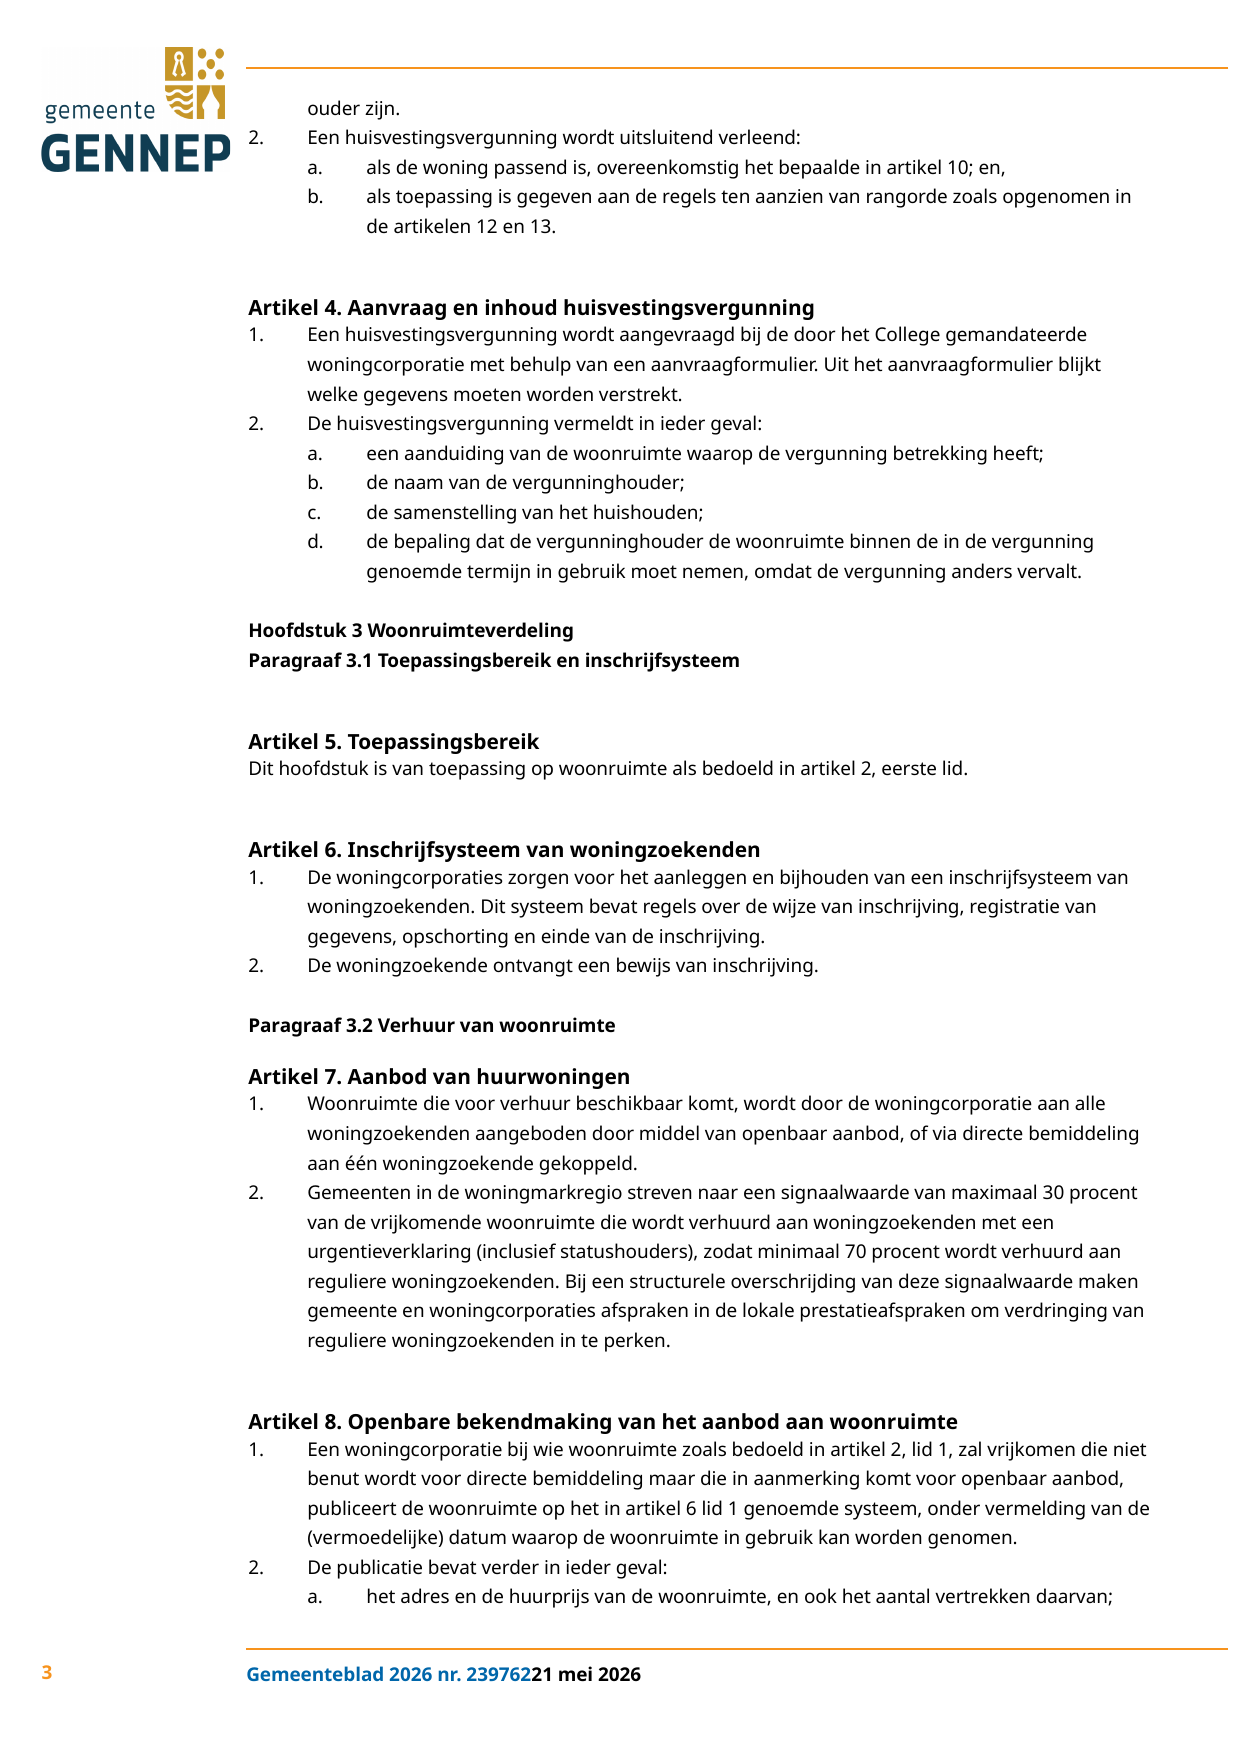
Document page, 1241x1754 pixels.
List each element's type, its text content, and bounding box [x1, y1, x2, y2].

text Dit hoofdstuk is van toepassing op woonruimte als bedoeld in artikel 2, eerste lid. [248, 755, 1152, 781]
picture [41, 47, 231, 172]
text Artikel 7. Aanbod van huurwoningen [248, 1062, 1152, 1091]
text Paragraaf 3.1 Toepassingsbereik en inschrijfsysteem [248, 647, 1152, 673]
list De woningzoekende ontvangt een bewijs van inschrijving. [248, 953, 1152, 978]
text Artikel 6. Inschrijfsysteem van woningzoekenden [248, 835, 1152, 864]
list als toepassing is gegeven aan de regels ten aanzien van rangorde zoals opgenomen in de artikelen 12 en 13. [307, 183, 1152, 239]
list Woonruimte die voor verhuur beschikbaar komt, wordt door de woningcorporatie aan alle woningzoekenden aangeboden door middel van openbaar aanbod, of via directe bemiddeling aan één woningzoekende gekoppeld. [248, 1091, 1152, 1176]
list Gemeenten in de woningmarkregio streven naar een signaalwaarde van maximaal 30 procent van de vrijkomende woonruimte die wordt verhuurd aan woningzoekenden met een urgentieverklaring (inclusief statushouders), zodat minimaal 70 procent wordt verhuurd aan reguliere woningzoekenden. Bij een structurele overschrijding van deze signaalwaarde maken gemeente en woningcorporaties afspraken in de lokale prestatieafspraken om verdringing van reguliere woningzoekenden in te perken. [248, 1179, 1152, 1353]
list de samenstelling van het huishouden; [307, 499, 1152, 525]
list De publicatie bevat verder in ieder geval: [248, 1554, 1152, 1580]
list Een huisvestingsvergunning wordt aangevraagd bij de door het College gemandateerde woningcorporatie met behulp van een aanvraagformulier. Uit het aanvraagformulier blijkt welke gegevens moeten worden verstrekt. [248, 322, 1152, 406]
list het adres en de huurprijs van de woonruimte, en ook het aantal vertrekken daarvan; [307, 1584, 1152, 1609]
text Hoofdstuk 3 Woonruimteverdeling [248, 617, 1152, 643]
text Artikel 5. Toepassingsbereik [248, 727, 1152, 755]
list ouder zijn. [248, 95, 1152, 121]
list een aanduiding van de woonruimte waarop de vergunning betrekking heeft; [307, 440, 1152, 466]
list Een woningcorporatie bij wie woonruimte zoals bedoeld in artikel 2, lid 1, zal vrijkomen die niet benut wordt voor directe bemiddeling maar die in aanmerking komt voor openbaar aanbod, publiceert de woonruimte op het in artikel 6 lid 1 genoemde systeem, onder vermelding van de (vermoedelijke) datum waarop de woonruimte in gebruik kan worden genomen. [248, 1436, 1152, 1550]
text Artikel 4. Aanvraag en inhoud huisvestingsvergunning [248, 293, 1152, 322]
list De huisvestingsvergunning vermeldt in ieder geval: [248, 410, 1152, 436]
list als de woning passend is, overeenkomstig het bepaalde in artikel 10; en, [307, 154, 1152, 180]
list de bepaling dat de vergunninghouder de woonruimte binnen de in de vergunning genoemde termijn in gebruik moet nemen, omdat de vergunning anders vervalt. [307, 529, 1152, 584]
text Paragraaf 3.2 Verhuur van woonruimte [248, 1012, 1152, 1037]
text Artikel 8. Openbare bekendmaking van het aanbod aan woonruimte [248, 1407, 1152, 1436]
list Een huisvestingsvergunning wordt uitsluitend verleend: [248, 124, 1152, 150]
list de naam van de vergunninghouder; [307, 469, 1152, 495]
list De woningcorporaties zorgen voor het aanleggen en bijhouden van een inschrijfsysteem van woningzoekenden. Dit systeem bevat regels over de wijze van inschrijving, registratie van gegevens, opschorting en einde van de inschrijving. [248, 864, 1152, 949]
